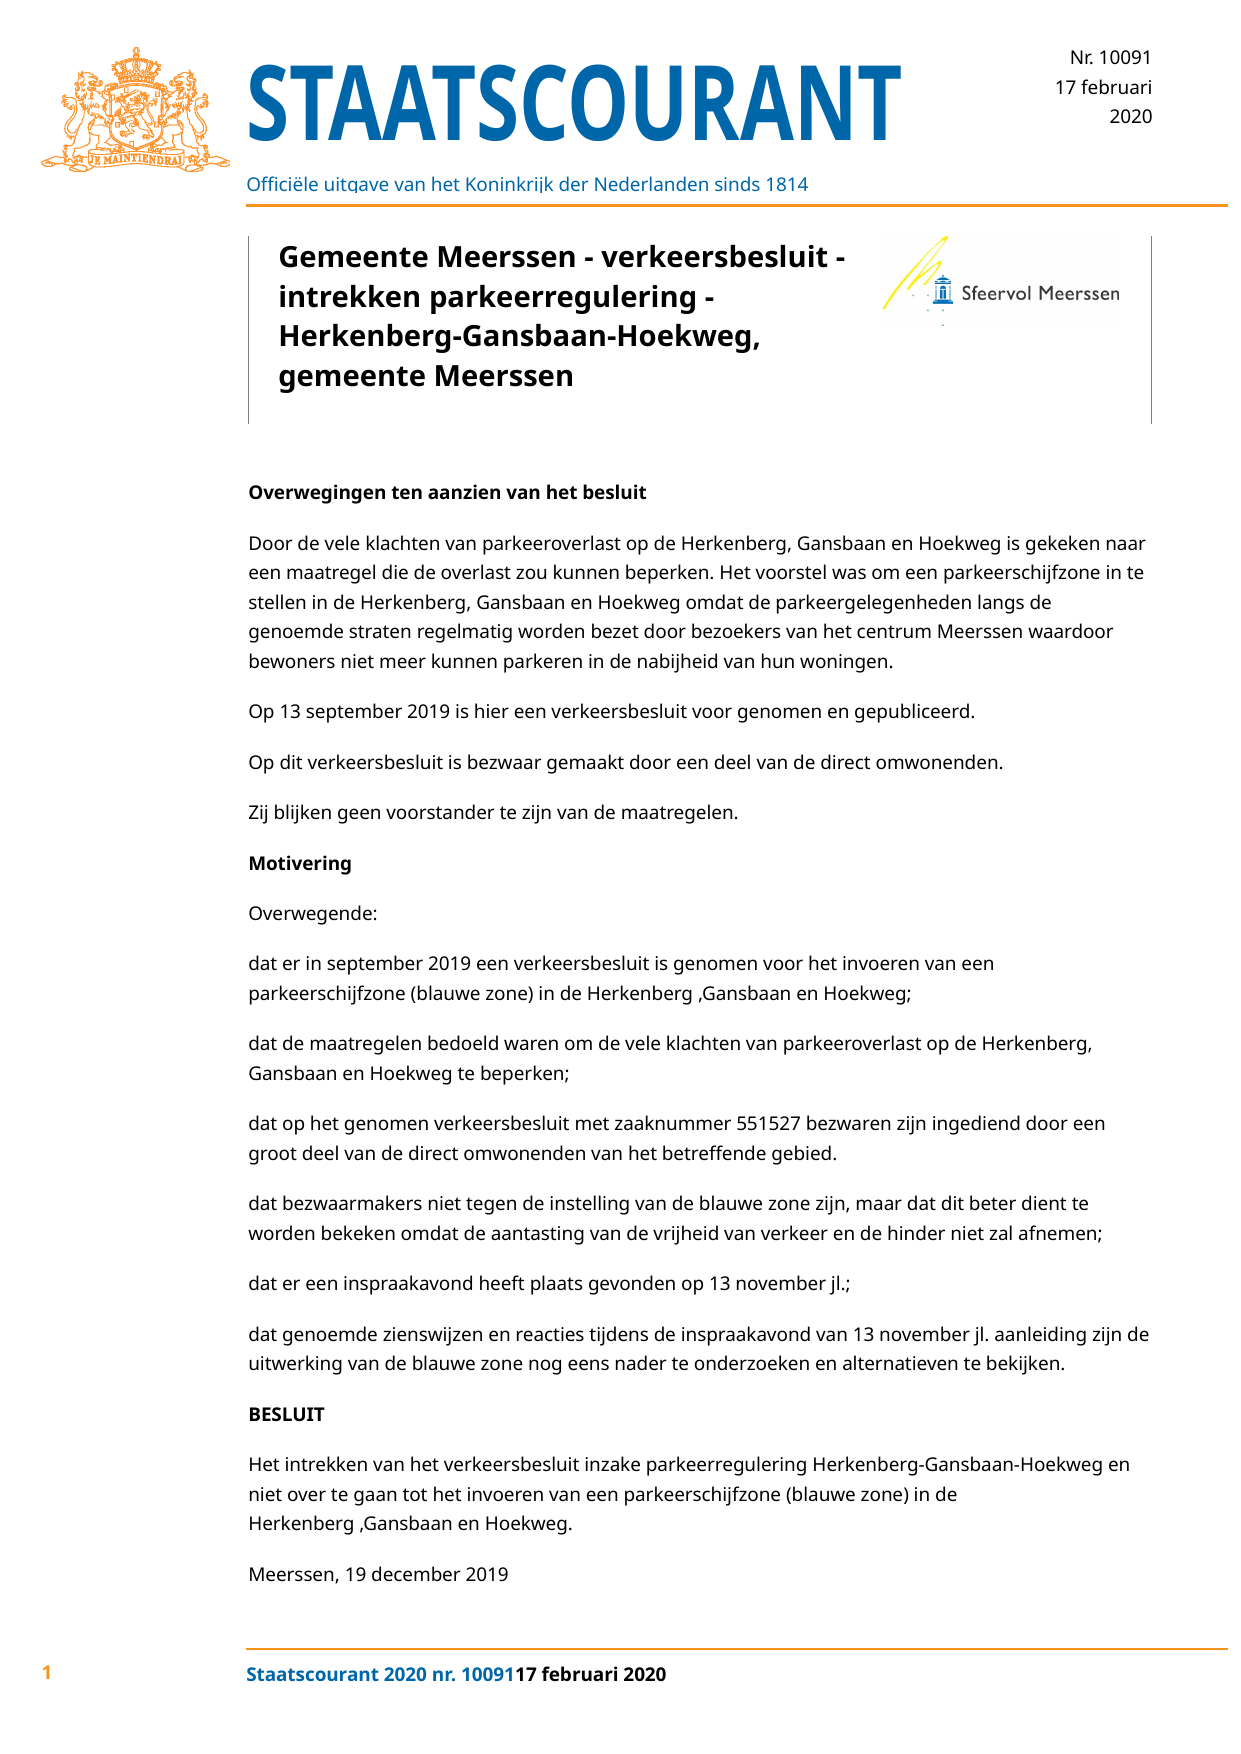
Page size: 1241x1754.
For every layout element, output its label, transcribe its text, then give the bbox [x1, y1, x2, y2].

text Overwegende: [248, 900, 1152, 926]
text BESLUIT [248, 1401, 1152, 1427]
text Het intrekken van het verkeersbesluit inzake parkeerregulering Herkenberg-Gansbaan-Hoekweg en niet over te gaan tot het invoeren van een parkeerschijfzone (blauwe zone) in de Herkenberg ,Gansbaan en Hoekweg. [248, 1451, 1152, 1536]
text Zij blijken geen voorstander te zijn van de maatregelen. [248, 799, 1152, 825]
picture [41, 47, 231, 172]
text dat bezwaarmakers niet tegen de instelling van de blauwe zone zijn, maar dat dit beter dient te worden bekeken omdat de aantasting van de vrijheid van verkeer en de hinder niet zal afnemen; [248, 1191, 1152, 1246]
picture [882, 236, 1119, 326]
text Motivering [248, 850, 1152, 876]
table_header Gemeente Meerssen - verkeersbesluit - intrekken parkeerregulering - Herkenberg-Gansbaan-Hoekweg, gemeente Meerssen [249, 236, 850, 424]
text Overwegingen ten aanzien van het besluit [248, 479, 1152, 505]
text dat er in september 2019 een verkeersbesluit is genomen voor het invoeren van een parkeerschijfzone (blauwe zone) in de Herkenberg ,Gansbaan en Hoekweg; [248, 951, 1152, 1006]
text Meerssen, 19 december 2019 [248, 1561, 1152, 1587]
text dat de maatregelen bedoeld waren om de vele klachten van parkeeroverlast op de Herkenberg, Gansbaan en Hoekweg te beperken; [248, 1031, 1152, 1086]
text Door de vele klachten van parkeeroverlast op de Herkenberg, Gansbaan en Hoekweg is gekeken naar een maatregel die de overlast zou kunnen beperken. Het voorstel was om een parkeerschijfzone in te stellen in de Herkenberg, Gansbaan en Hoekweg omdat de parkeergelegenheden langs de genoemde straten regelmatig worden bezet door bezoekers van het centrum Meerssen waardoor bewoners niet meer kunnen parkeren in de nabijheid van hun woningen. [248, 530, 1152, 674]
text dat genoemde zienswijzen en reacties tijdens de inspraakavond van 13 november jl. aanleiding zijn de uitwerking van de blauwe zone nog eens nader te onderzoeken en alternatieven te bekijken. [248, 1321, 1152, 1376]
table_header [850, 236, 1151, 424]
text Op dit verkeersbesluit is bezwaar gemaakt door een deel van de direct omwonenden. [248, 749, 1152, 775]
text dat er een inspraakavond heeft plaats gevonden op 13 november jl.; [248, 1271, 1152, 1296]
text dat op het genomen verkeersbesluit met zaaknummer 551527 bezwaren zijn ingediend door een groot deel van de direct omwonenden van het betreffende gebied. [248, 1111, 1152, 1166]
text Op 13 september 2019 is hier een verkeersbesluit voor genomen en gepubliceerd. [248, 698, 1152, 724]
